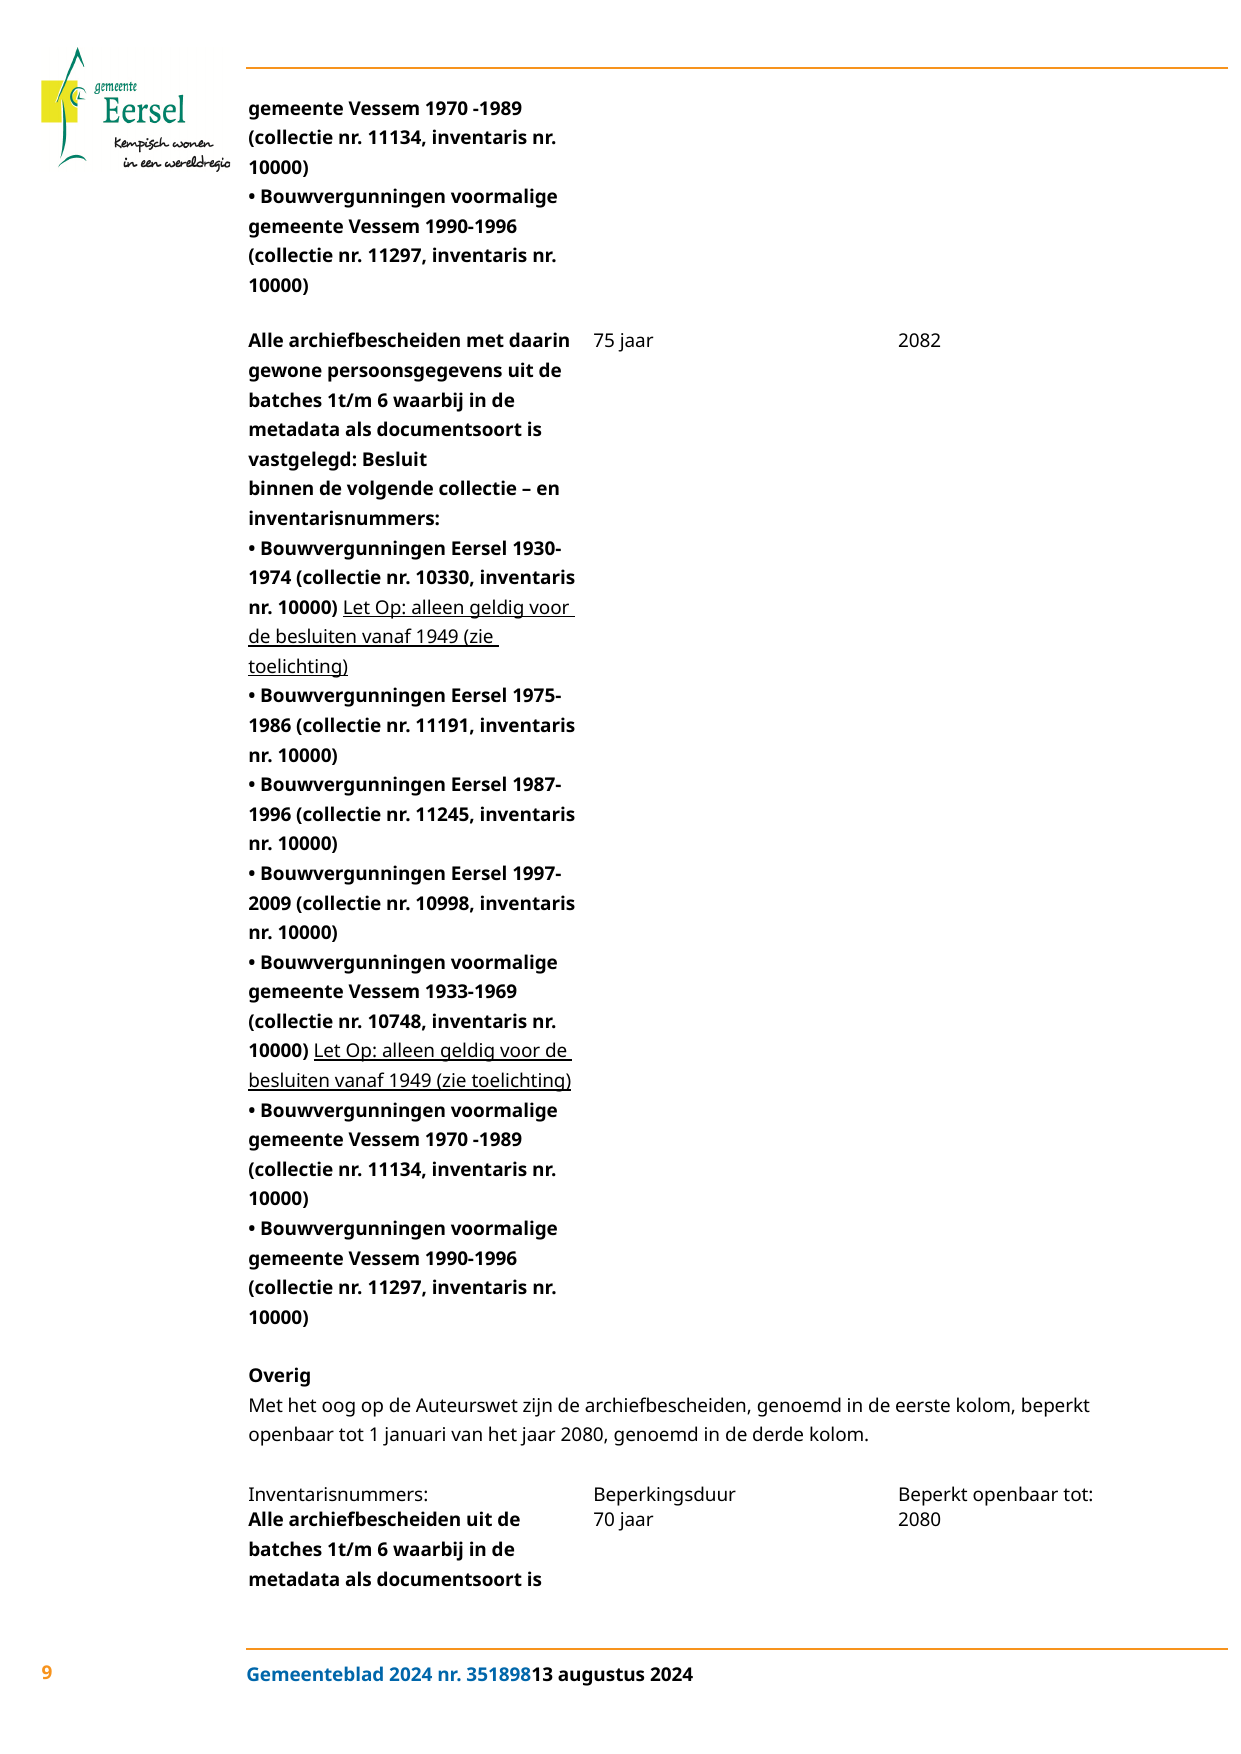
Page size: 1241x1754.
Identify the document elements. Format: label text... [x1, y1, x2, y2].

table_cell Alle archiefbescheiden uit de batches 1t/m 6 waarbij in de metadata als documentsoort is [248, 1507, 593, 1591]
table_cell [898, 95, 1152, 328]
table_header Beperkingsduur [593, 1481, 898, 1507]
table_cell 70 jaar [593, 1507, 898, 1591]
table_cell 2082 [898, 328, 1152, 1329]
table_cell [593, 95, 898, 328]
table_cell Alle archiefbescheiden met daarin gewone persoonsgegevens uit de batches 1t/m 6 waarbij in de metadata als documentsoort is vastgelegd: Besluit binnen de volgende collectie – en inventarisnummers: • Bouwvergunningen Eersel 1930-1974 (collectie nr. 10330, inventaris nr. 10000) Let Op: alleen geldig voor de besluiten vanaf 1949 (zie toelichting) • Bouwvergunningen Eersel 1975-1986 (collectie nr. 11191, inventaris nr. 10000) • Bouwvergunningen Eersel 1987-1996 (collectie nr. 11245, inventaris nr. 10000) • Bouwvergunningen Eersel 1997-2009 (collectie nr. 10998, inventaris nr. 10000) • Bouwvergunningen voormalige gemeente Vessem 1933-1969 (collectie nr. 10748, inventaris nr. 10000) Let Op: alleen geldig voor de besluiten vanaf 1949 (zie toelichting) • Bouwvergunningen voormalige gemeente Vessem 1970 -1989 (collectie nr. 11134, inventaris nr. 10000) • Bouwvergunningen voormalige gemeente Vessem 1990-1996 (collectie nr. 11297, inventaris nr. 10000) [248, 328, 593, 1329]
table_header Inventarisnummers: [248, 1481, 593, 1507]
table_cell gemeente Vessem 1970 -1989 (collectie nr. 11134, inventaris nr. 10000) • Bouwvergunningen voormalige gemeente Vessem 1990-1996 (collectie nr. 11297, inventaris nr. 10000) [248, 95, 593, 328]
table_cell 75 jaar [593, 328, 898, 1329]
table_cell 2080 [898, 1507, 1152, 1591]
table_header Beperkt openbaar tot: [898, 1481, 1152, 1507]
text Overig [248, 1362, 1152, 1388]
text Met het oog op de Auteurswet zijn de archiefbescheiden, genoemd in de eerste kolom, beperkt openbaar tot 1 januari van het jaar 2080, genoemd in de derde kolom. [248, 1392, 1152, 1447]
picture [41, 47, 231, 172]
